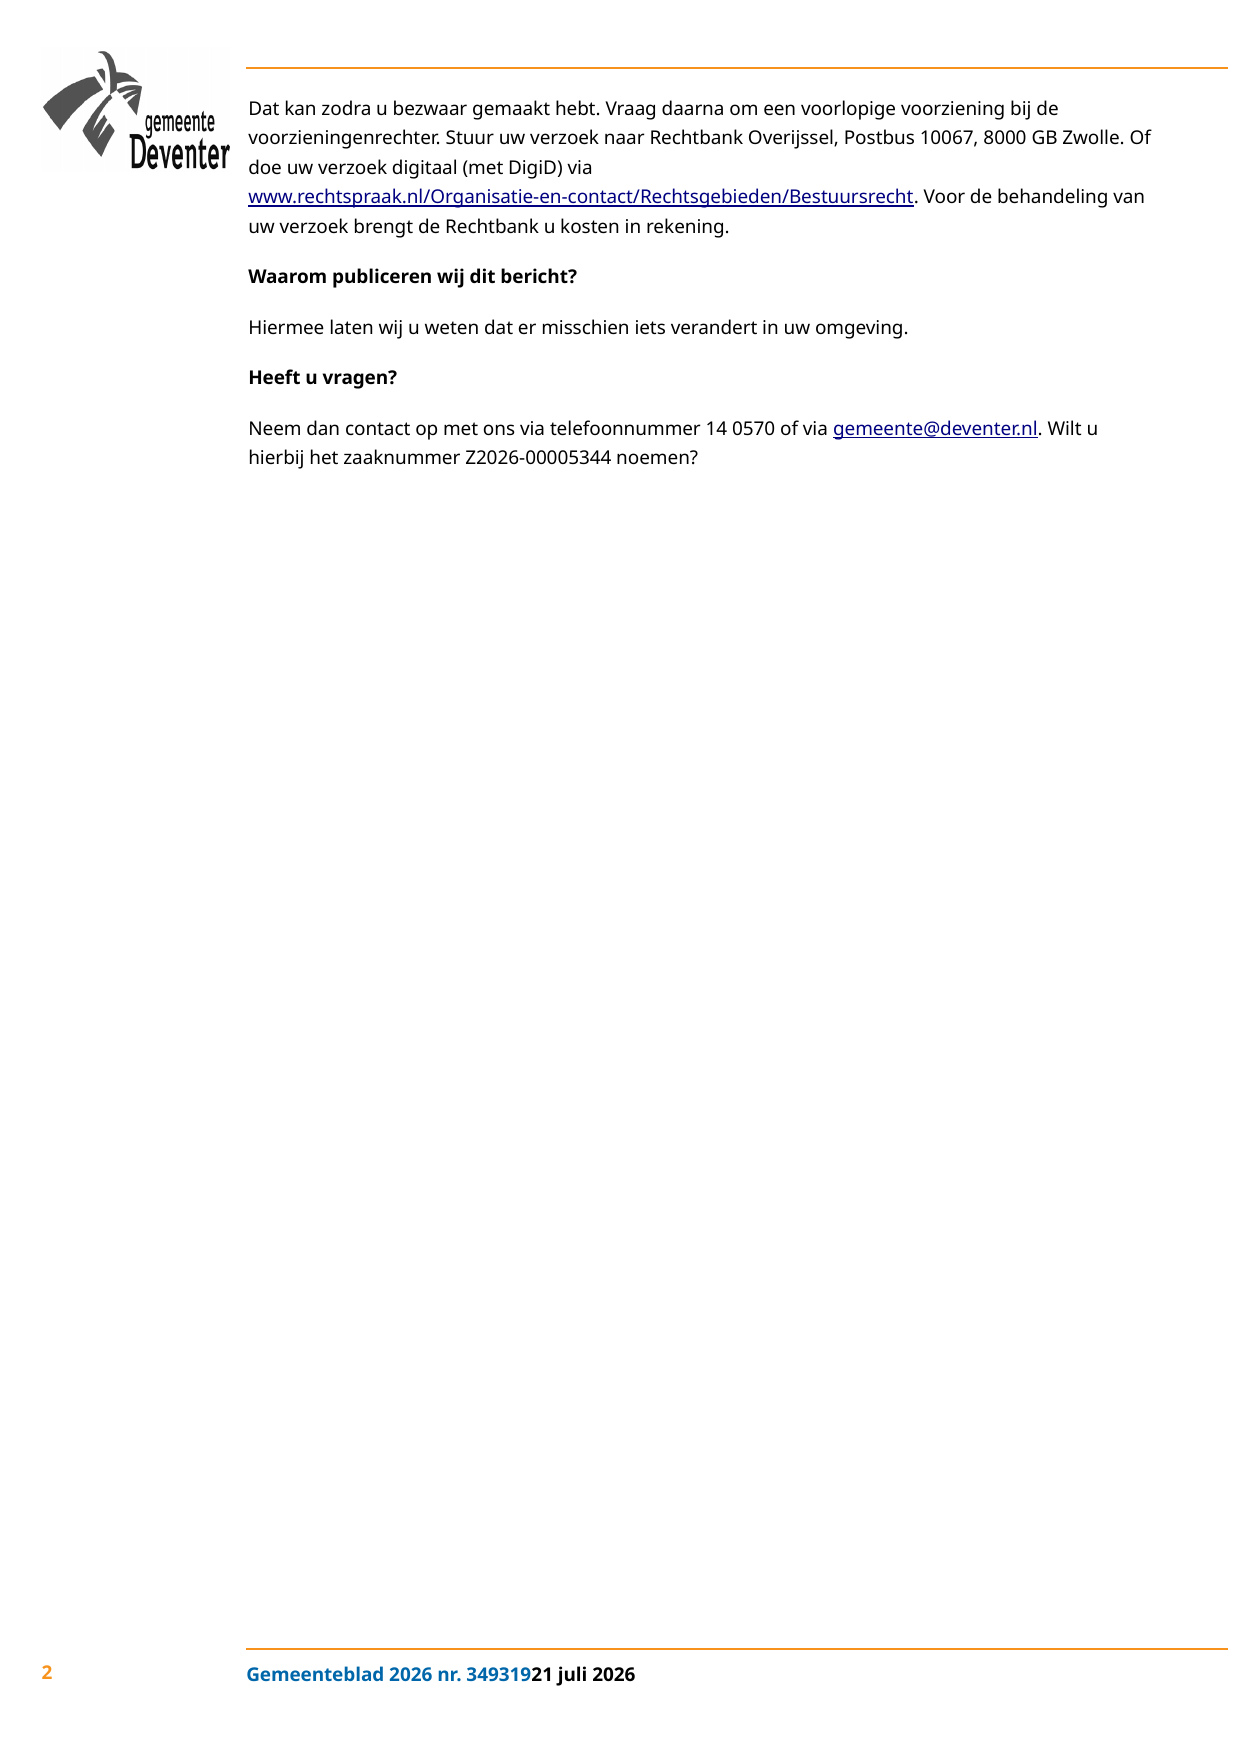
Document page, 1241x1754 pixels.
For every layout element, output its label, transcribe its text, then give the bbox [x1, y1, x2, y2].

text Waarom publiceren wij dit bericht? [248, 263, 1152, 289]
text Dat kan zodra u bezwaar gemaakt hebt. Vraag daarna om een voorlopige voorziening bij de voorzieningenrechter. Stuur uw verzoek naar Rechtbank Overijssel, Postbus 10067, 8000 GB Zwolle. Of doe uw verzoek digitaal (met DigiD) via www.rechtspraak.nl/Organisatie-en-contact/Rechtsgebieden/Bestuursrecht. Voor de behandeling van uw verzoek brengt de Rechtbank u kosten in rekening. [248, 95, 1152, 239]
text Neem dan contact op met ons via telefoonnummer 14 0570 of via gemeente@deventer.nl. Wilt u hierbij het zaaknummer Z2026-00005344 noemen? [248, 415, 1152, 470]
text Hiermee laten wij u weten dat er misschien iets verandert in uw omgeving. [248, 314, 1152, 340]
text Heeft u vragen? [248, 364, 1152, 390]
picture [41, 47, 231, 172]
